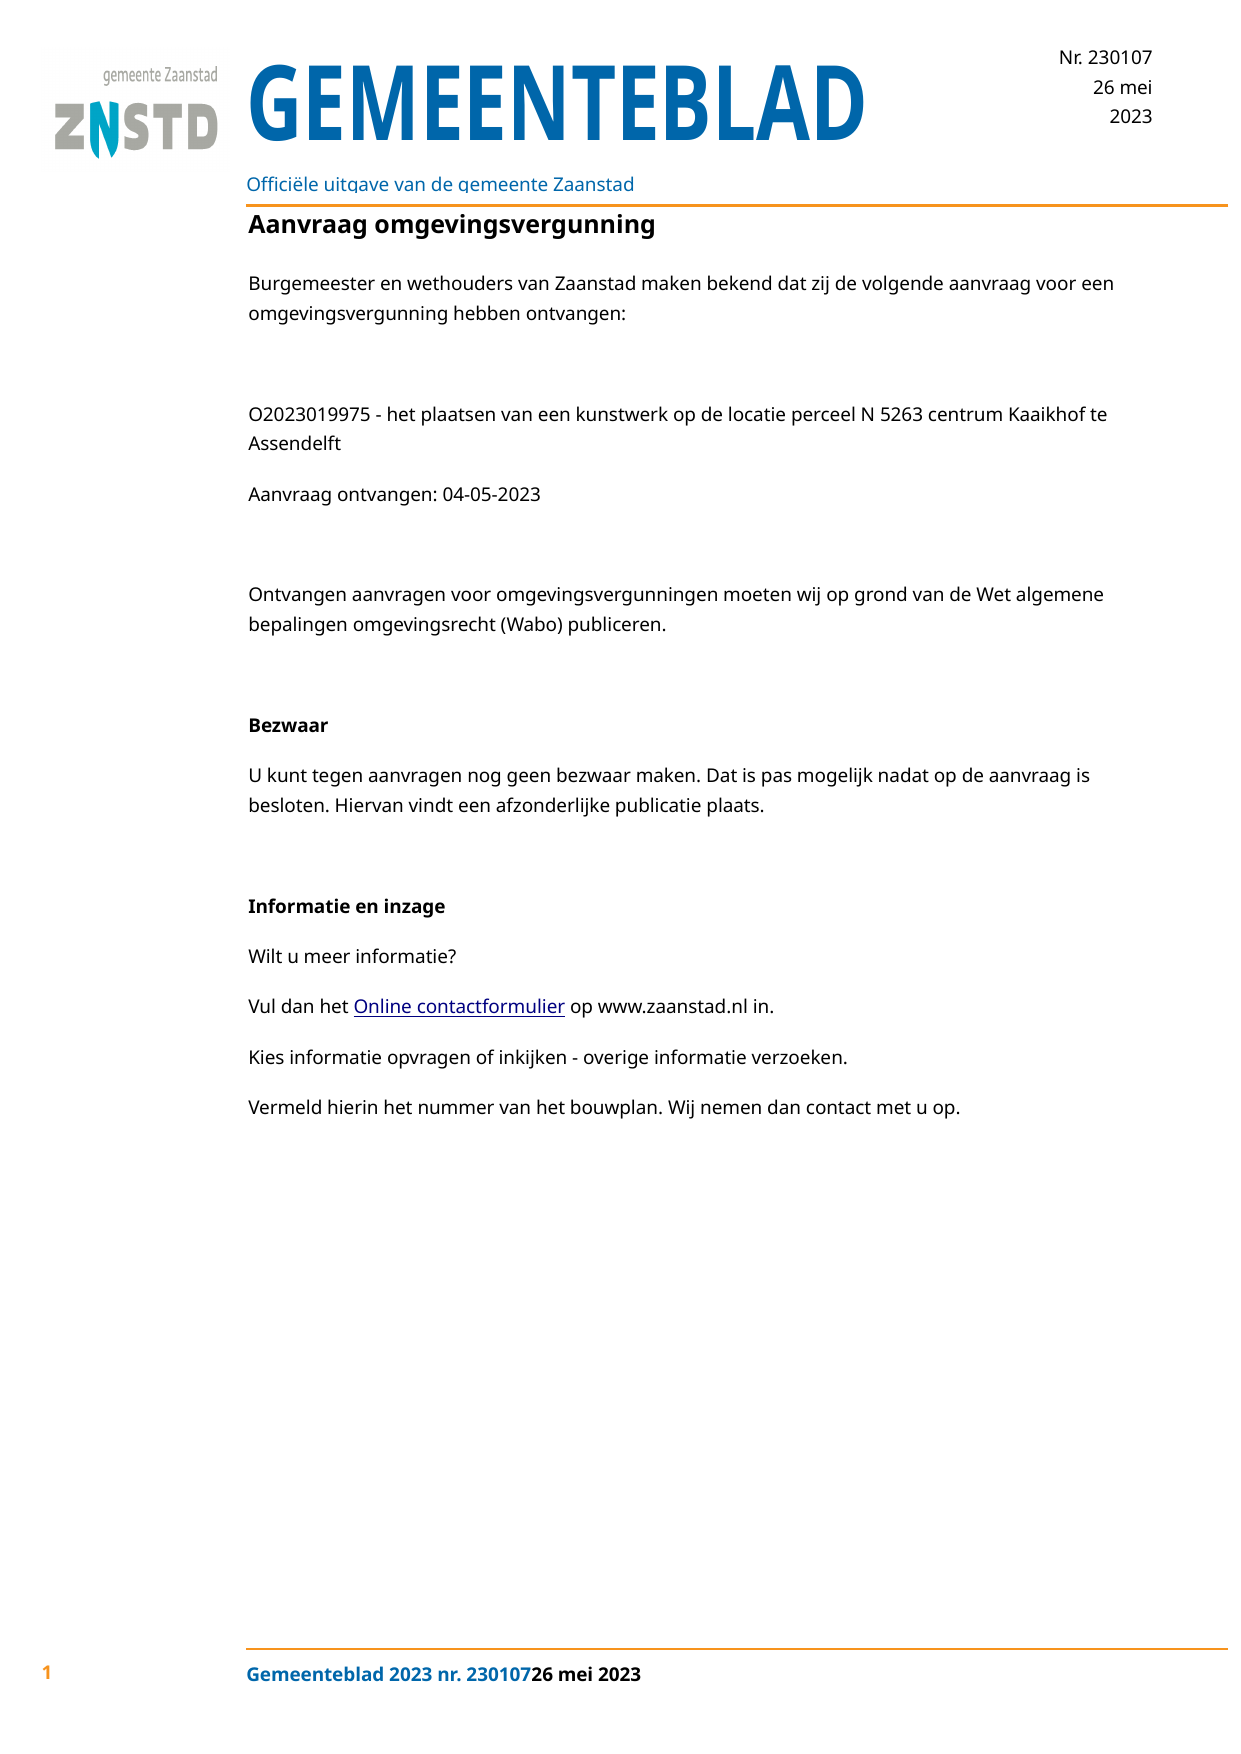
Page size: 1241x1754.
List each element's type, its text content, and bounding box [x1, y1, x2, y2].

text O2023019975 - het plaatsen van een kunstwerk op de locatie perceel N 5263 centrum Kaaikhof te Assendelft [248, 401, 1152, 456]
text U kunt tegen aanvragen nog geen bezwaar maken. Dat is pas mogelijk nadat op de aanvraag is besloten. Hiervan vindt een afzonderlijke publicatie plaats. [248, 762, 1152, 818]
text Wilt u meer informatie? [248, 943, 1152, 969]
text Aanvraag omgevingsvergunning [248, 207, 1152, 241]
text Burgemeester en wethouders van Zaanstad maken bekend dat zij de volgende aanvraag voor een omgevingsvergunning hebben ontvangen: [248, 270, 1152, 326]
text Vul dan het Online contactformulier op www.zaanstad.nl in. [248, 994, 1152, 1019]
text Aanvraag ontvangen: 04-05-2023 [248, 481, 1152, 506]
text Kies informatie opvragen of inkijken - overige informatie verzoeken. [248, 1044, 1152, 1070]
picture [41, 47, 231, 172]
text Vermeld hierin het nummer van het bouwplan. Wij nemen dan contact met u op. [248, 1094, 1152, 1120]
text Ontvangen aanvragen voor omgevingsvergunningen moeten wij op grond van de Wet algemene bepalingen omgevingsrecht (Wabo) publiceren. [248, 582, 1152, 637]
text Bezwaar [248, 712, 1152, 738]
text Informatie en inzage [248, 893, 1152, 918]
